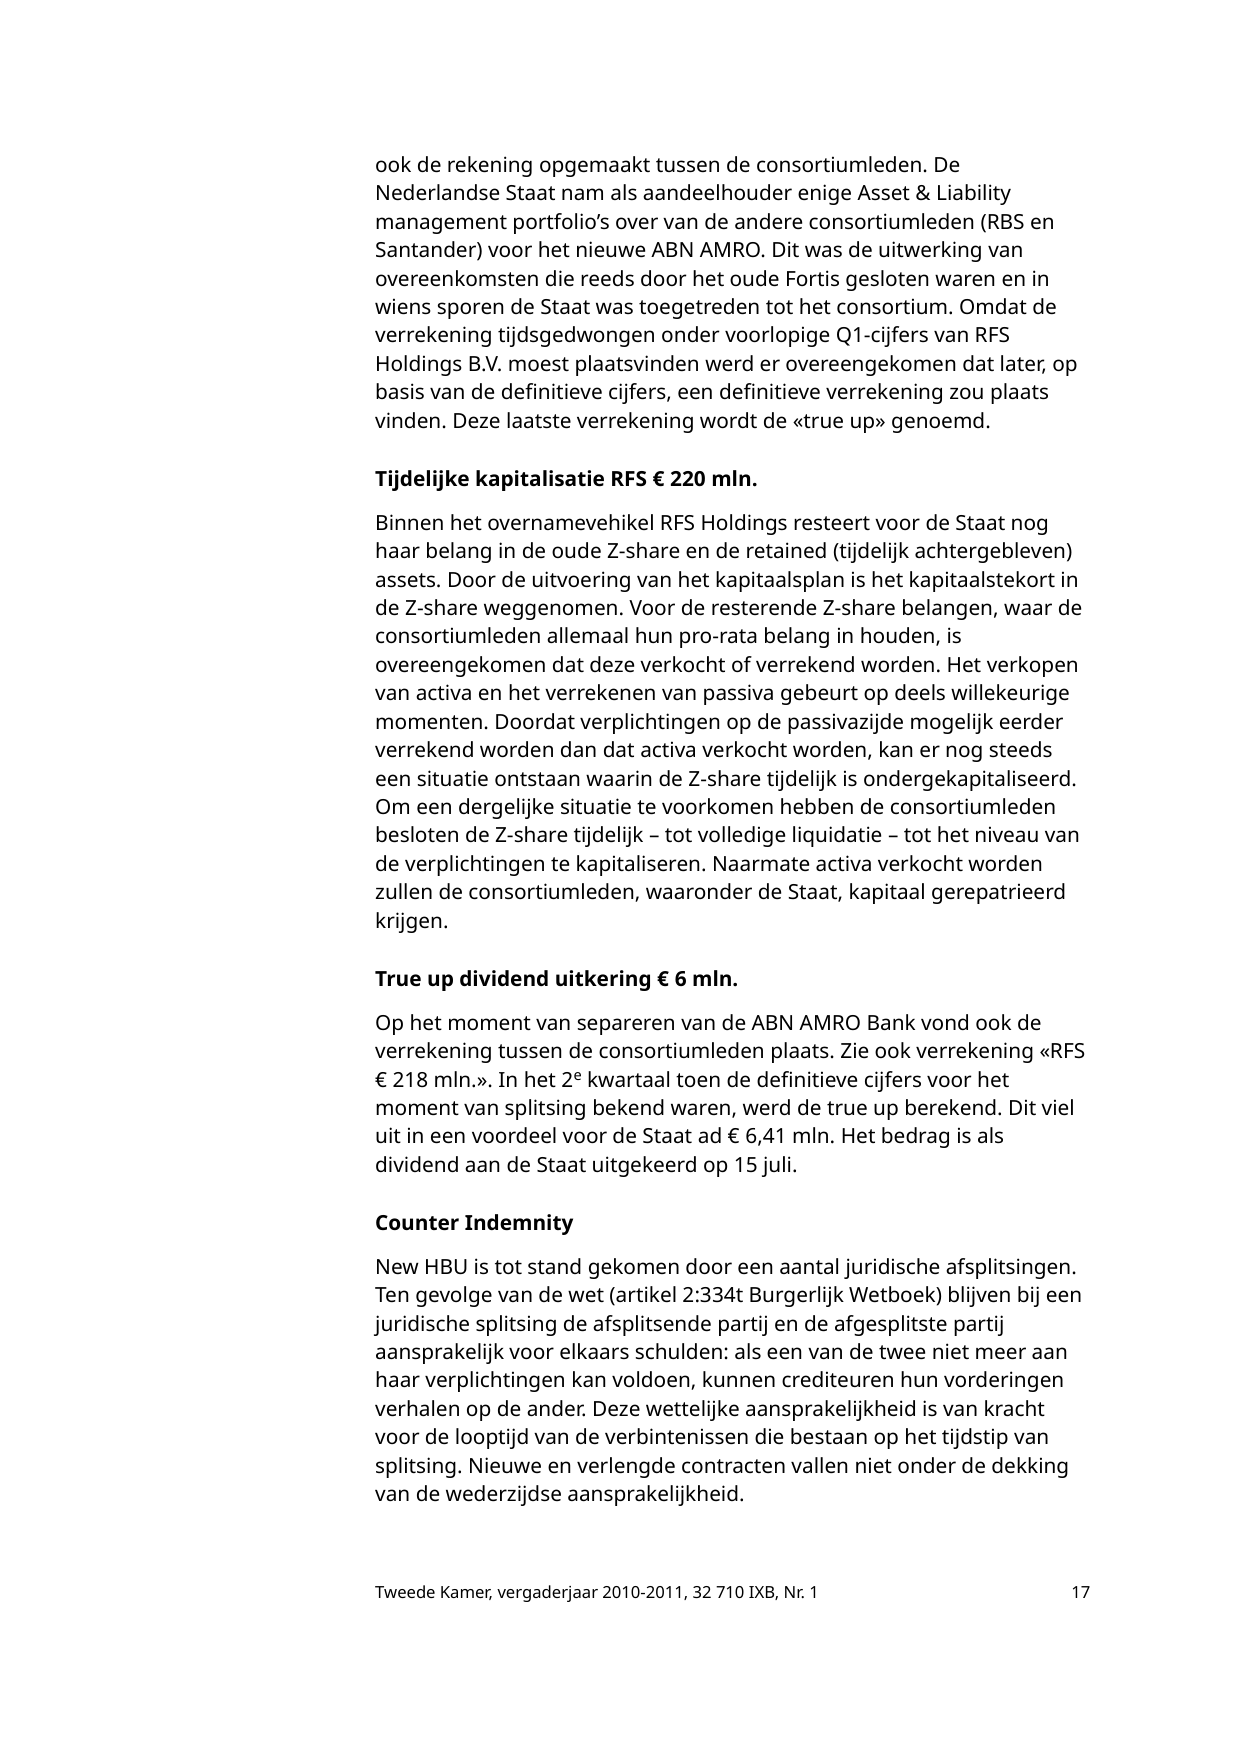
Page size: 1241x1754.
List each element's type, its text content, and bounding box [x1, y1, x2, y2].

text ook de rekening opgemaakt tussen de consortiumleden. De Nederlandse Staat nam als aandeelhouder enige Asset & Liability management portfolio’s over van de andere consortiumleden (RBS en Santander) voor het nieuwe ABN AMRO. Dit was de uitwerking van overeenkomsten die reeds door het oude Fortis gesloten waren en in wiens sporen de Staat was toegetreden tot het consortium. Omdat de verrekening tijdsgedwongen onder voorlopige Q1-cijfers van RFS Holdings B.V. moest plaatsvinden werd er overeengekomen dat later, op basis van de definitieve cijfers, een definitieve verrekening zou plaats vinden. Deze laatste verrekening wordt de «true up» genoemd. [375, 150, 1090, 434]
text New HBU is tot stand gekomen door een aantal juridische afsplitsingen. Ten gevolge van de wet (artikel 2:334t Burgerlijk Wetboek) blijven bij een juridische splitsing de afsplitsende partij en de afgesplitste partij aansprakelijk voor elkaars schulden: als een van de twee niet meer aan haar verplichtingen kan voldoen, kunnen crediteuren hun vorderingen verhalen op de ander. Deze wettelijke aansprakelijkheid is van kracht voor de looptijd van de verbintenissen die bestaan op het tijdstip van splitsing. Nieuwe en verlengde contracten vallen niet onder de dekking van de wederzijdse aansprakelijkheid. [375, 1252, 1090, 1508]
text Tijdelijke kapitalisatie RFS € 220 mln. [375, 464, 1090, 493]
text Counter Indemnity [375, 1208, 1090, 1237]
text Op het moment van separeren van de ABN AMRO Bank vond ook de verrekening tussen de consortiumleden plaats. Zie ook verrekening «RFS € 218 mln.». In het 2e kwartaal toen de definitieve cijfers voor het moment van splitsing bekend waren, werd de true up berekend. Dit viel uit in een voordeel voor de Staat ad € 6,41 mln. Het bedrag is als dividend aan de Staat uitgekeerd op 15 juli. [375, 1008, 1090, 1178]
text Binnen het overnamevehikel RFS Holdings resteert voor de Staat nog haar belang in de oude Z-share en de retained (tijdelijk achtergebleven) assets. Door de uitvoering van het kapitaalsplan is het kapitaalstekort in de Z-share weggenomen. Voor de resterende Z-share belangen, waar de consortiumleden allemaal hun pro-rata belang in houden, is overeengekomen dat deze verkocht of verrekend worden. Het verkopen van activa en het verrekenen van passiva gebeurt op deels willekeurige momenten. Doordat verplichtingen op de passivazijde mogelijk eerder verrekend worden dan dat activa verkocht worden, kan er nog steeds een situatie ontstaan waarin de Z-share tijdelijk is ondergekapitaliseerd. Om een dergelijke situatie te voorkomen hebben de consortiumleden besloten de Z-share tijdelijk – tot volledige liquidatie – tot het niveau van de verplichtingen te kapitaliseren. Naarmate activa verkocht worden zullen de consortiumleden, waaronder de Staat, kapitaal gerepatrieerd krijgen. [375, 508, 1090, 934]
text True up dividend uitkering € 6 mln. [375, 964, 1090, 993]
